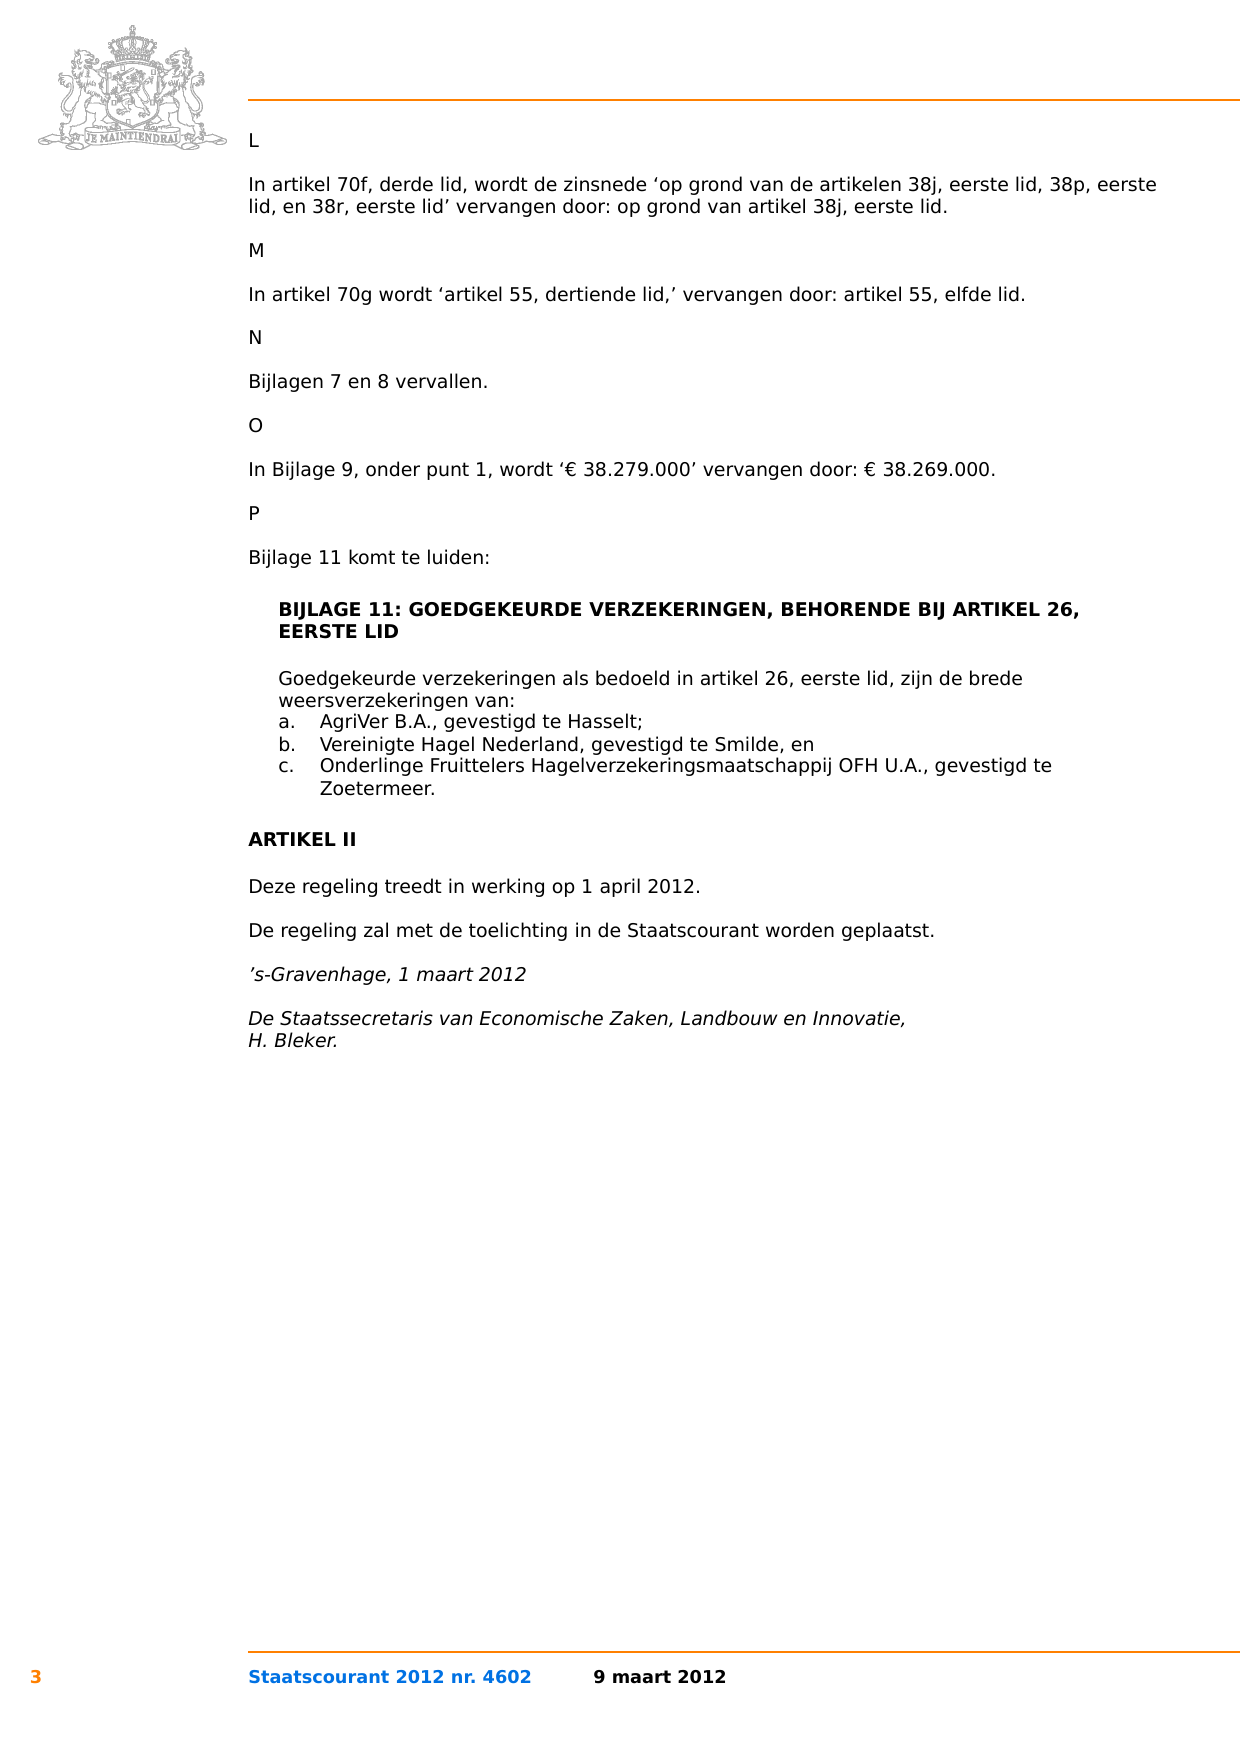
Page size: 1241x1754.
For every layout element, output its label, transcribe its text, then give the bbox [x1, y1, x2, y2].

text M [248, 239, 1163, 262]
text Goedgekeurde verzekeringen als bedoeld in artikel 26, eerste lid, zijn de brede weersverzekeringen van: [278, 667, 1163, 711]
text In artikel 70f, derde lid, wordt de zinsnede ‘op grond van de artikelen 38j, eerste lid, 38p, eerste lid, en 38r, eerste lid’ vervangen door: op grond van artikel 38j, eerste lid. [248, 174, 1163, 218]
text In artikel 70g wordt ‘artikel 55, dertiende lid,’ vervangen door: artikel 55, elfde lid. [248, 283, 1163, 305]
text O [248, 415, 1163, 437]
text Bijlagen 7 en 8 vervallen. [248, 371, 1163, 393]
text De regeling zal met de toelichting in de Staatscourant worden geplaatst. [248, 920, 1163, 942]
text b. Vereinigte Hagel Nederland, gevestigd te Smilde, en [278, 733, 1163, 755]
text c. Onderlinge Fruittelers Hagelverzekeringsmaatschappij OFH U.A., gevestigd te Zoetermeer. [278, 755, 1163, 799]
subtitle BIJLAGE 11: GOEDGEKEURDE VERZEKERINGEN, BEHORENDE BIJ ARTIKEL 26, EERSTE LID [278, 598, 1163, 642]
text L [248, 130, 1163, 152]
text In Bijlage 9, onder punt 1, wordt ‘€ 38.279.000’ vervangen door: € 38.269.000. [248, 459, 1163, 481]
subtitle ARTIKEL II [248, 829, 1163, 851]
text Bijlage 11 komt te luiden: [248, 547, 1163, 568]
picture [38, 25, 227, 150]
text P [248, 503, 1163, 525]
text ’s-Gravenhage, 1 maart 2012 [248, 964, 1163, 986]
text Deze regeling treedt in werking op 1 april 2012. [248, 876, 1163, 898]
text De Staatssecretaris van Economische Zaken, Landbouw en Innovatie, H. Bleker. [248, 1008, 1163, 1052]
text a. AgriVer B.A., gevestigd te Hasselt; [278, 711, 1163, 733]
text N [248, 327, 1163, 349]
